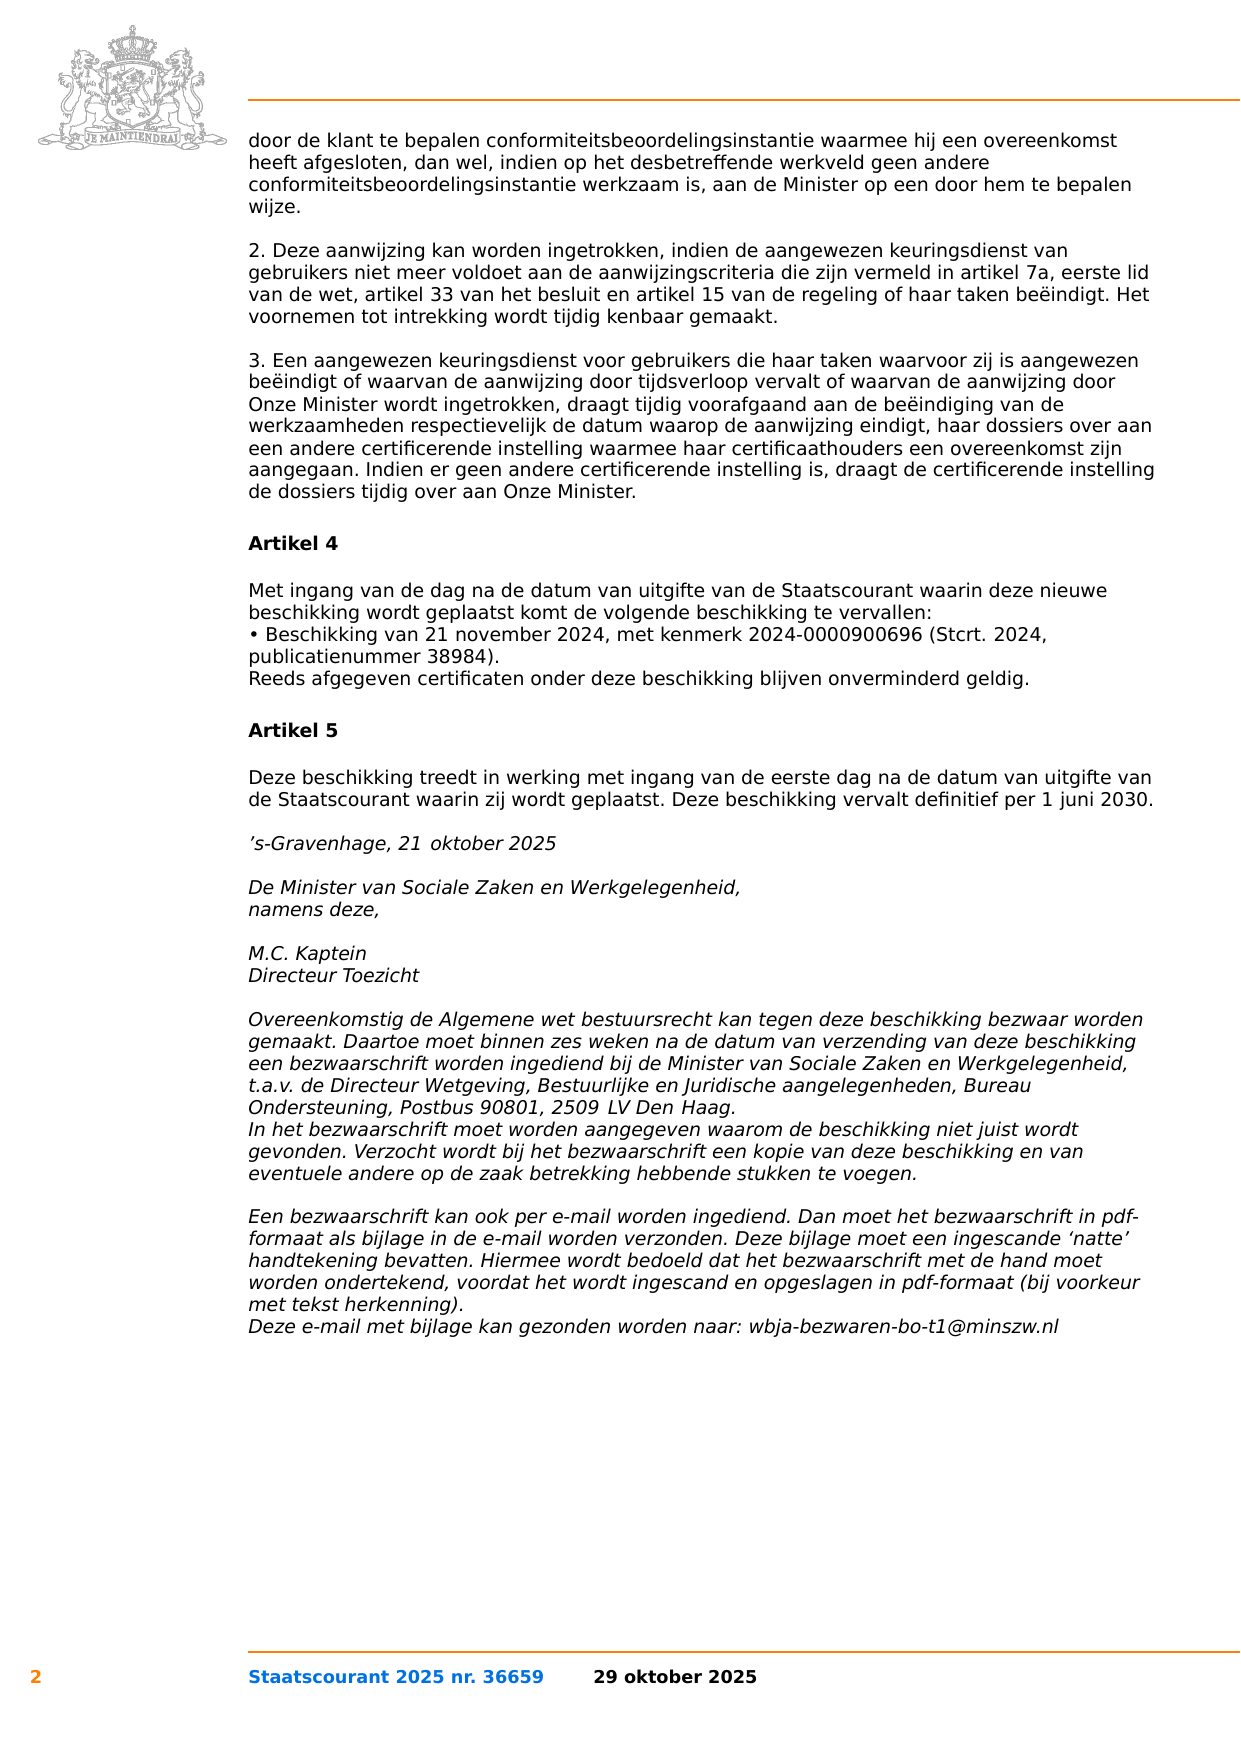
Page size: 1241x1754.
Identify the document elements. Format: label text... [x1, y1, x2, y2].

subtitle Artikel 4 [248, 533, 1163, 555]
text De Minister van Sociale Zaken en Werkgelegenheid, namens deze, M.C. Kaptein Directeur Toezicht [248, 877, 1163, 987]
text Deze e-mail met bijlage kan gezonden worden naar: wbja-bezwaren-bo-t1@minszw.nl [248, 1316, 1163, 1338]
picture [38, 25, 227, 150]
text Met ingang van de dag na de datum van uitgifte van de Staatscourant waarin deze nieuwe beschikking wordt geplaatst komt de volgende beschikking te vervallen: [248, 580, 1163, 624]
text • Beschikking van 21 november 2024, met kenmerk 2024-0000900696 (Stcrt. 2024, publicatienummer 38984). [248, 624, 1163, 668]
text In het bezwaarschrift moet worden aangegeven waarom de beschikking niet juist wordt gevonden. Verzocht wordt bij het bezwaarschrift een kopie van deze beschikking en van eventuele andere op de zaak betrekking hebbende stukken te voegen. [248, 1118, 1163, 1184]
text ’s-Gravenhage, 21 oktober 2025 [248, 833, 1163, 855]
text Reeds afgegeven certificaten onder deze beschikking blijven onverminderd geldig. [248, 668, 1163, 690]
text Deze beschikking treedt in werking met ingang van de eerste dag na de datum van uitgifte van de Staatscourant waarin zij wordt geplaatst. Deze beschikking vervalt definitief per 1 juni 2030. [248, 767, 1163, 811]
text 3. Een aangewezen keuringsdienst voor gebruikers die haar taken waarvoor zij is aangewezen beëindigt of waarvan de aanwijzing door tijdsverloop vervalt of waarvan de aanwijzing door Onze Minister wordt ingetrokken, draagt tijdig voorafgaand aan de beëindiging van de werkzaamheden respectievelijk de datum waarop de aanwijzing eindigt, haar dossiers over aan een andere certificerende instelling waarmee haar certificaathouders een overeenkomst zijn aangegaan. Indien er geen andere certificerende instelling is, draagt de certificerende instelling de dossiers tijdig over aan Onze Minister. [248, 349, 1163, 503]
subtitle Artikel 5 [248, 720, 1163, 742]
text door de klant te bepalen conformiteitsbeoordelingsinstantie waarmee hij een overeenkomst heeft afgesloten, dan wel, indien op het desbetreffende werkveld geen andere conformiteitsbeoordelingsinstantie werkzaam is, aan de Minister op een door hem te bepalen wijze. [248, 130, 1163, 218]
text Een bezwaarschrift kan ook per e-mail worden ingediend. Dan moet het bezwaarschrift in pdf-formaat als bijlage in de e-mail worden verzonden. Deze bijlage moet een ingescande ‘natte’ handtekening bevatten. Hiermee wordt bedoeld dat het bezwaarschrift met de hand moet worden ondertekend, voordat het wordt ingescand en opgeslagen in pdf-formaat (bij voorkeur met tekst herkenning). [248, 1206, 1163, 1316]
text 2. Deze aanwijzing kan worden ingetrokken, indien de aangewezen keuringsdienst van gebruikers niet meer voldoet aan de aanwijzingscriteria die zijn vermeld in artikel 7a, eerste lid van de wet, artikel 33 van het besluit en artikel 15 van de regeling of haar taken beëindigt. Het voornemen tot intrekking wordt tijdig kenbaar gemaakt. [248, 240, 1163, 328]
text Overeenkomstig de Algemene wet bestuursrecht kan tegen deze beschikking bezwaar worden gemaakt. Daartoe moet binnen zes weken na de datum van verzending van deze beschikking een bezwaarschrift worden ingediend bij de Minister van Sociale Zaken en Werkgelegenheid, t.a.v. de Directeur Wetgeving, Bestuurlijke en Juridische aangelegenheden, Bureau Ondersteuning, Postbus 90801, 2509 LV Den Haag. [248, 1009, 1163, 1118]
